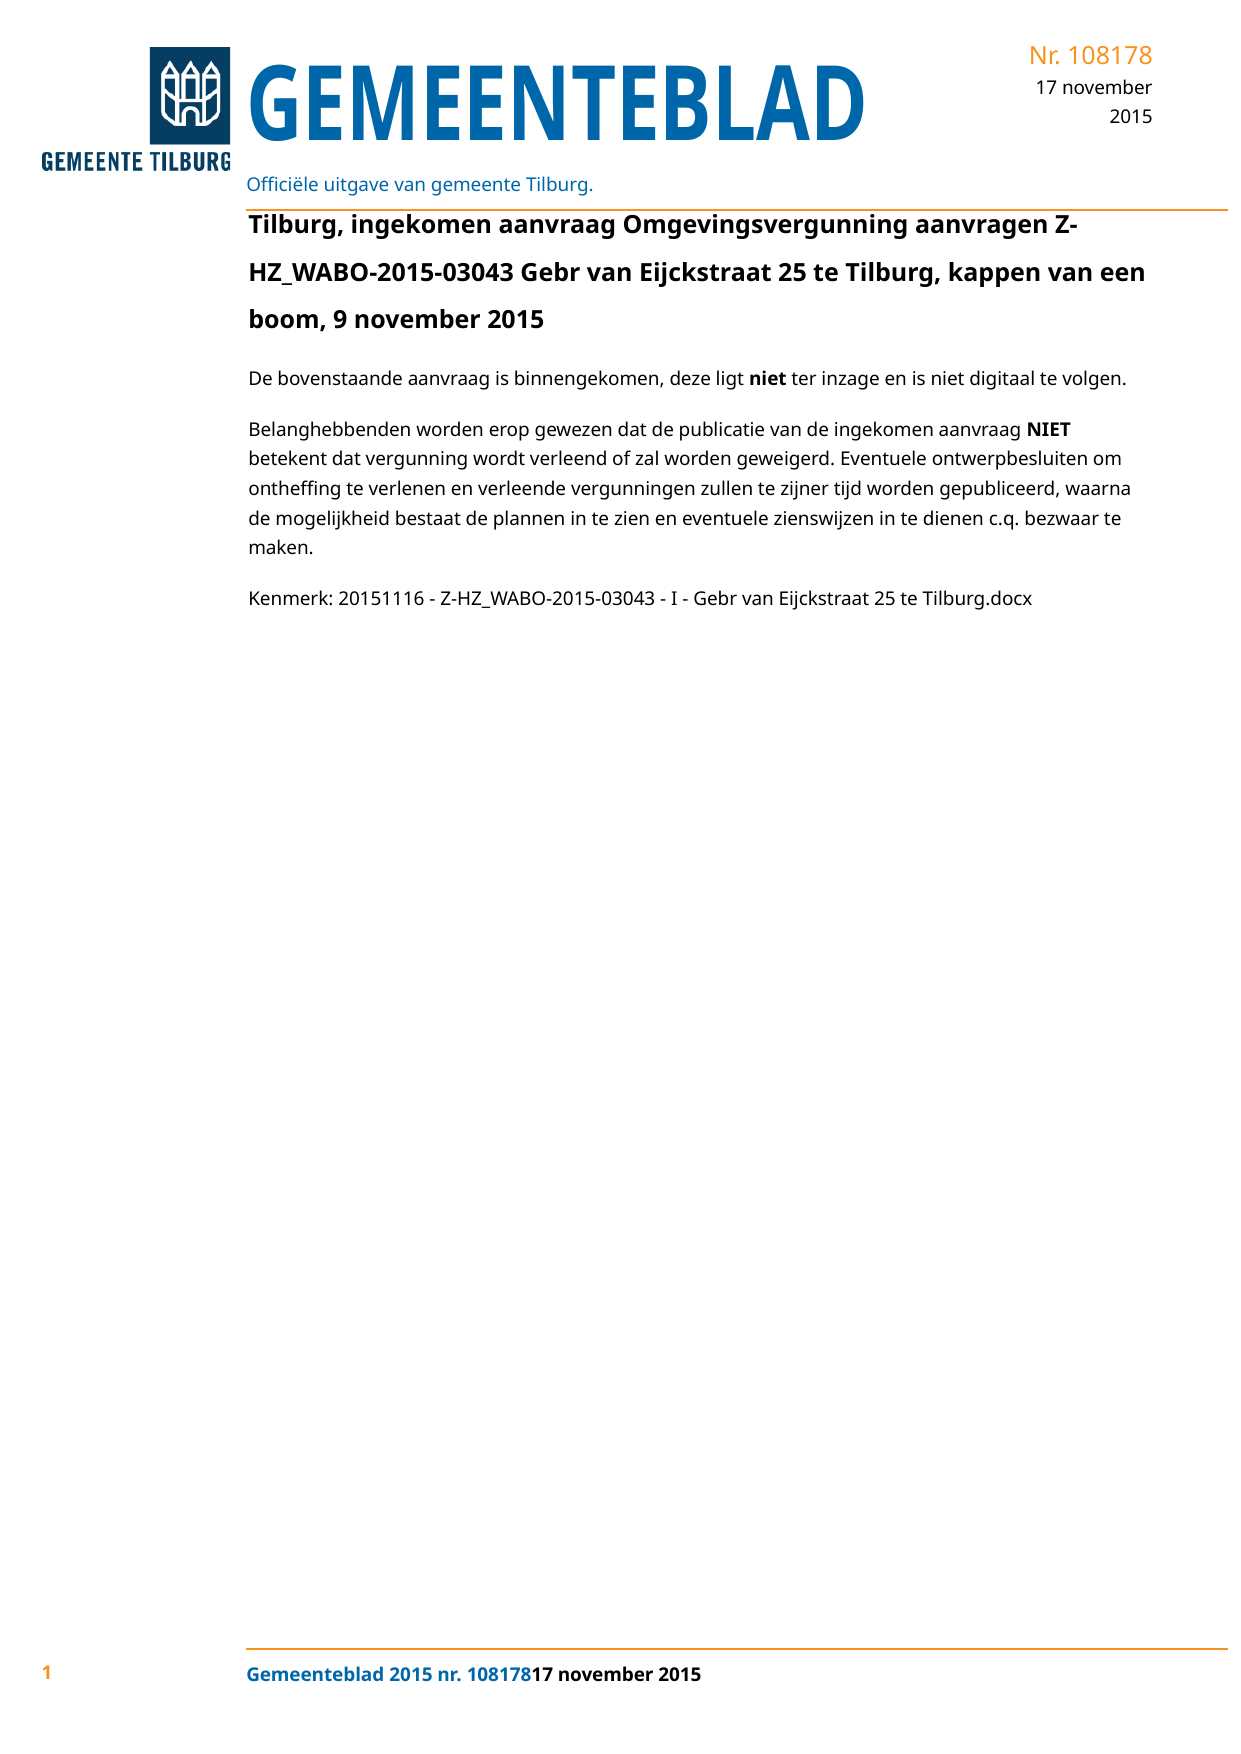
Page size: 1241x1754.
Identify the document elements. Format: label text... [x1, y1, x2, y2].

text Tilburg, ingekomen aanvraag Omgevingsvergunning aanvragen Z-HZ_WABO-2015-03043 Gebr van Eijckstraat 25 te Tilburg, kappen van een boom, 9 november 2015 [248, 211, 1152, 336]
text De bovenstaande aanvraag is binnengekomen, deze ligt niet ter inzage en is niet digitaal te volgen. [248, 366, 1152, 391]
text Kenmerk: 20151116 - Z-HZ_WABO-2015-03043 - I - Gebr van Eijckstraat 25 te Tilburg.docx [248, 585, 1152, 610]
text Belanghebbenden worden erop gewezen dat de publicatie van de ingekomen aanvraag NIET betekent dat vergunning wordt verleend of zal worden geweigerd. Eventuele ontwerpbesluiten om ontheffing te verlenen en verleende vergunningen zullen te zijner tijd worden gepubliceerd, waarna de mogelijkheid bestaat de plannen in te zien en eventuele zienswijzen in te dienen c.q. bezwaar te maken. [248, 416, 1152, 560]
picture [41, 47, 231, 172]
